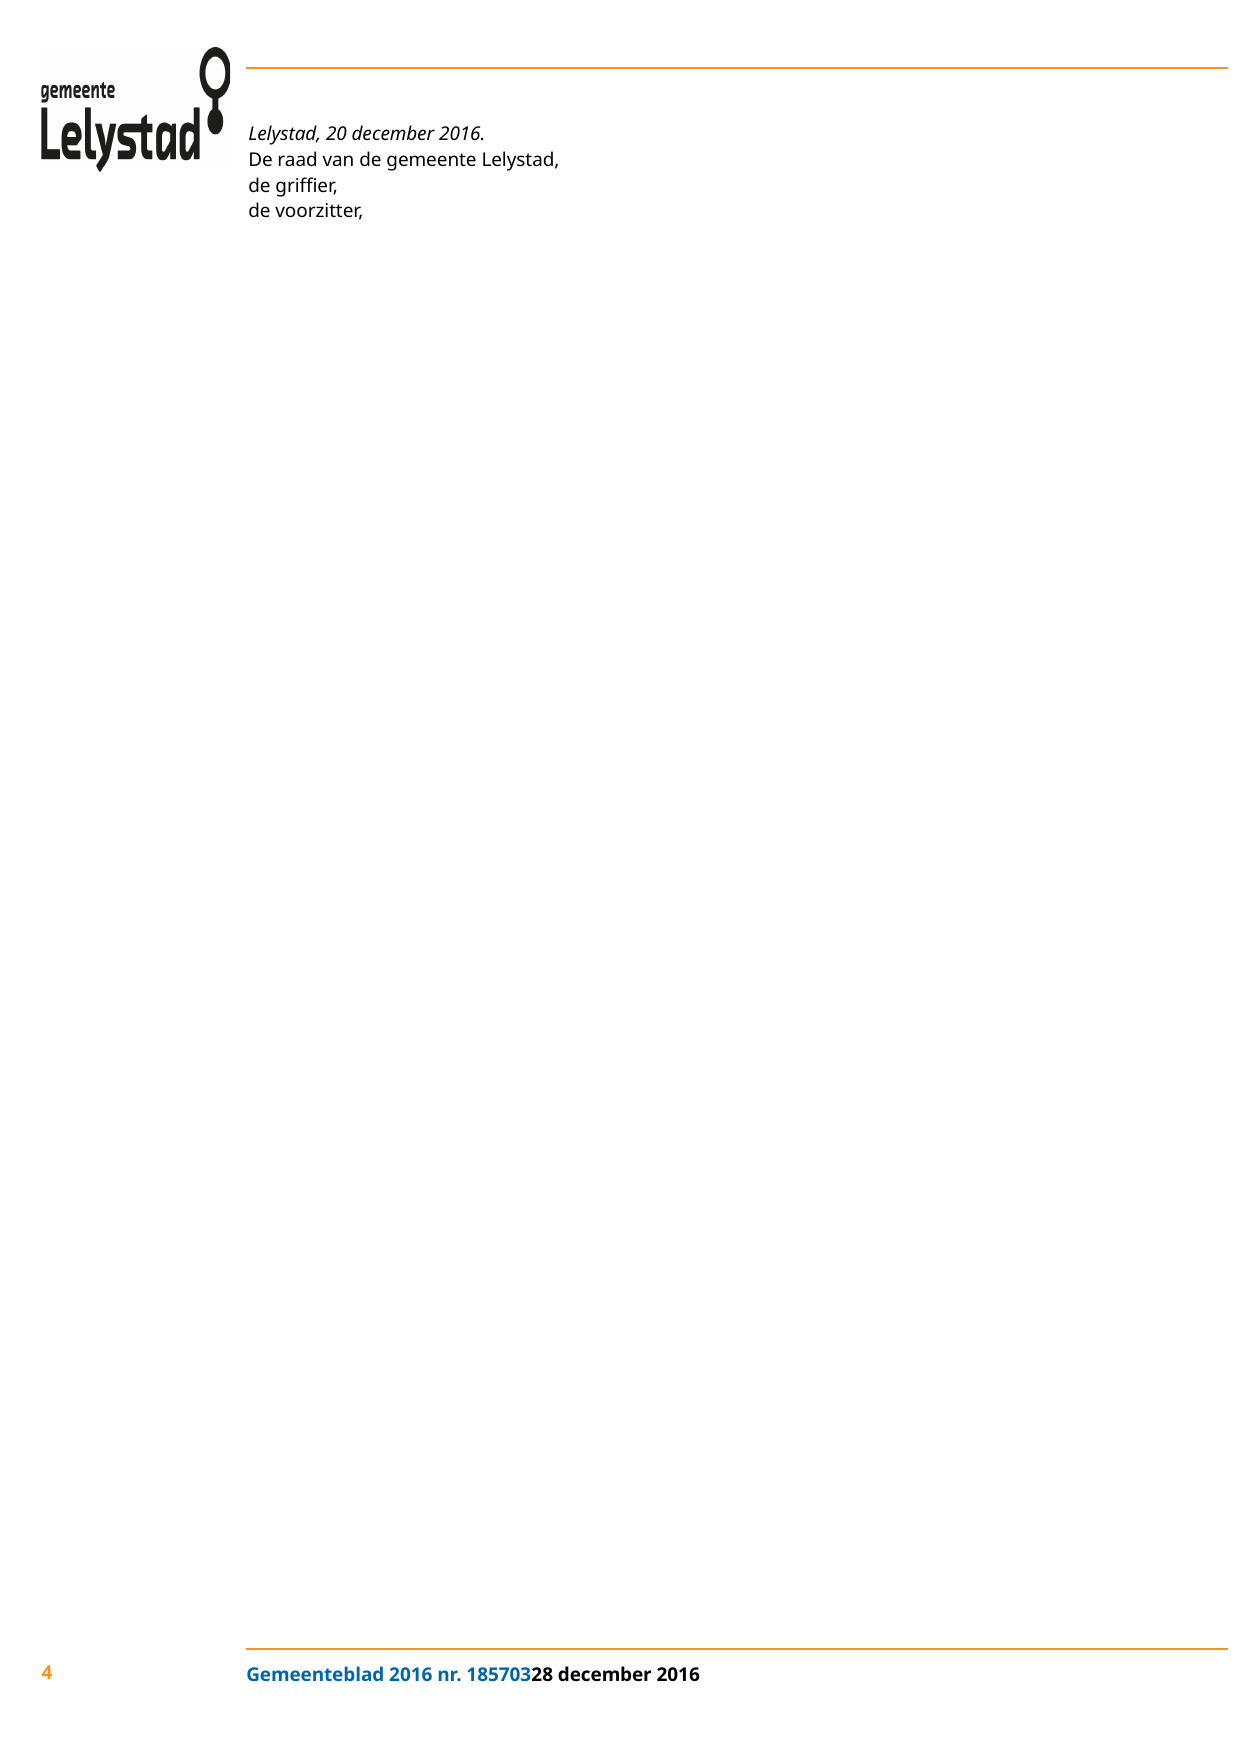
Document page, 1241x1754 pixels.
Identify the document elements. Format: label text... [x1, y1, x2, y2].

text De raad van de gemeente Lelystad, [248, 146, 1152, 172]
picture [41, 47, 231, 172]
text de griffier, [248, 172, 1152, 198]
text Lelystad, 20 december 2016. [248, 121, 1152, 146]
text de voorzitter, [248, 198, 1152, 223]
